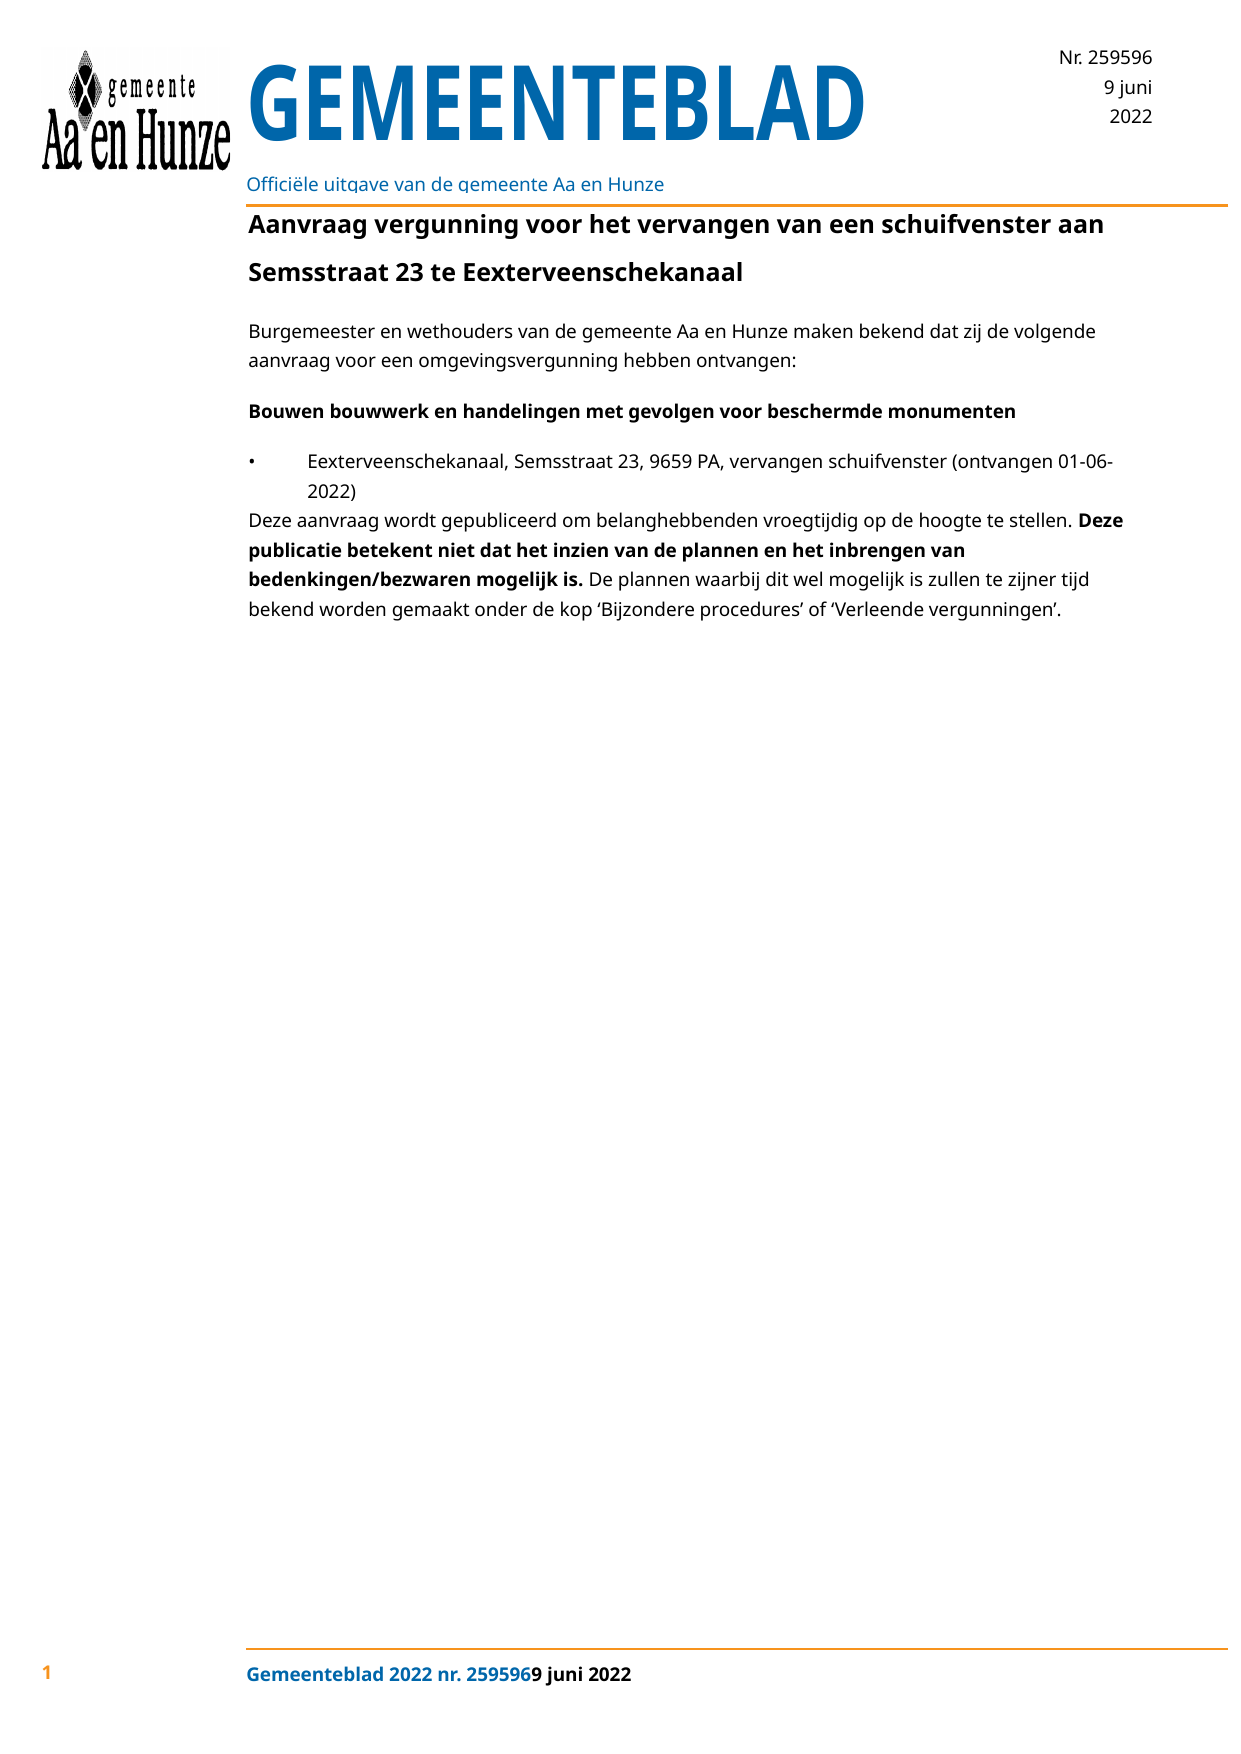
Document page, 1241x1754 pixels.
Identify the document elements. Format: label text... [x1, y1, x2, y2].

text Burgemeester en wethouders van de gemeente Aa en Hunze maken bekend dat zij de volgende aanvraag voor een omgevingsvergunning hebben ontvangen: [248, 318, 1152, 373]
text Aanvraag vergunning voor het vervangen van een schuifvenster aan Semsstraat 23 te Eexterveenschekanaal [248, 207, 1152, 288]
text Bouwen bouwwerk en handelingen met gevolgen voor beschermde monumenten [248, 398, 1152, 424]
picture [41, 47, 231, 172]
text Deze aanvraag wordt gepubliceerd om belanghebbenden vroegtijdig op de hoogte te stellen. Deze publicatie betekent niet dat het inzien van de plannen en het inbrengen van bedenkingen/bezwaren mogelijk is. De plannen waarbij dit wel mogelijk is zullen te zijner tijd bekend worden gemaakt onder de kop ‘Bijzondere procedures’ of ‘Verleende vergunningen’. [248, 507, 1152, 622]
list Eexterveenschekanaal, Semsstraat 23, 9659 PA, vervangen schuifvenster (ontvangen 01-06-2022) [248, 448, 1152, 504]
